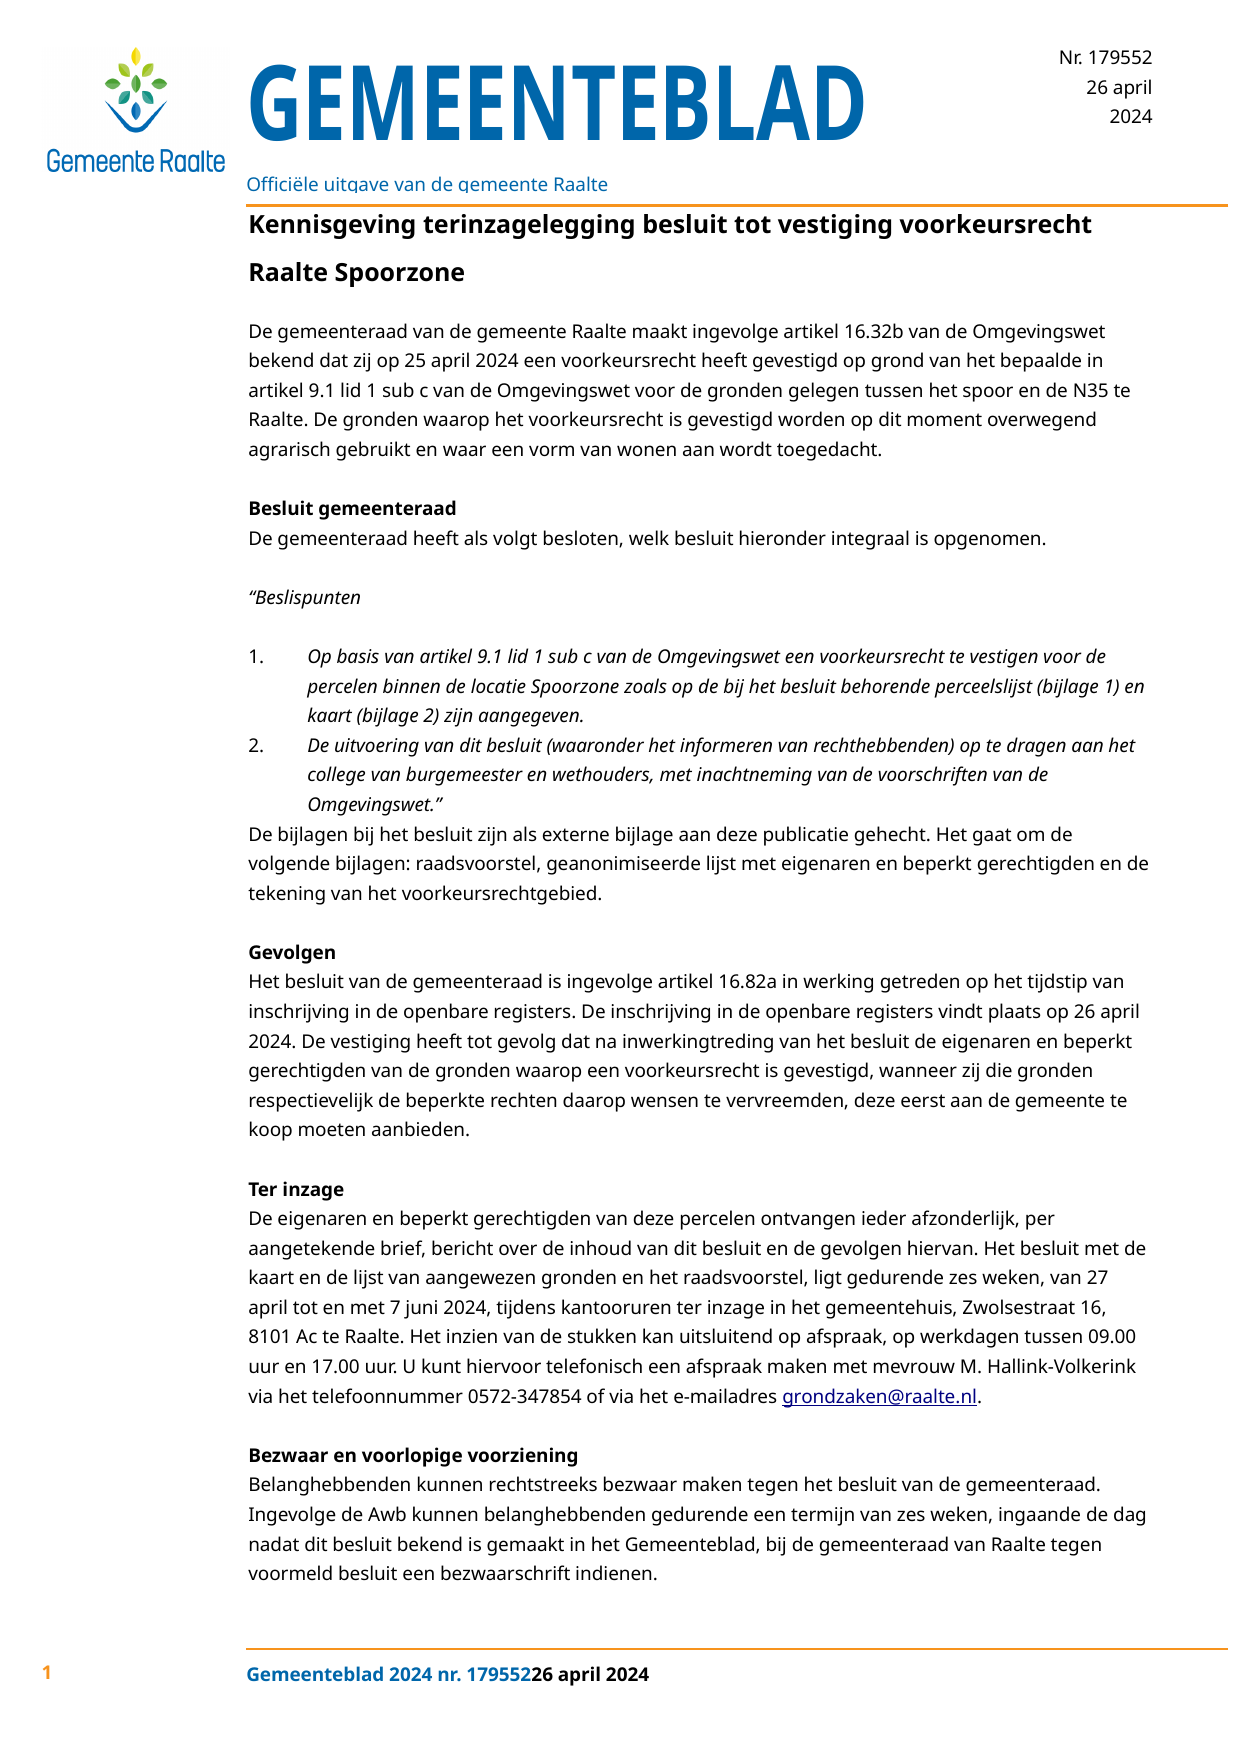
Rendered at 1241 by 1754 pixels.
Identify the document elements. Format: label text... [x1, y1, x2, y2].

text Besluit gemeenteraad [248, 495, 1152, 521]
text Het besluit van de gemeenteraad is ingevolge artikel 16.82a in werking getreden op het tijdstip van inschrijving in de openbare registers. De inschrijving in de openbare registers vindt plaats op 26 april 2024. De vestiging heeft tot gevolg dat na inwerkingtreding van het besluit de eigenaren en beperkt gerechtigden van de gronden waarop een voorkeursrecht is gevestigd, wanneer zij die gronden respectievelijk de beperkte rechten daarop wensen te vervreemden, deze eerst aan de gemeente te koop moeten aanbieden. [248, 969, 1152, 1142]
picture [41, 47, 231, 172]
text Bezwaar en voorlopige voorziening [248, 1442, 1152, 1468]
text Gevolgen [248, 939, 1152, 965]
list Op basis van artikel 9.1 lid 1 sub c van de Omgevingswet een voorkeursrecht te vestigen voor de percelen binnen de locatie Spoorzone zoals op de bij het besluit behorende perceelslijst (bijlage 1) en kaart (bijlage 2) zijn aangegeven. [248, 643, 1152, 728]
text Kennisgeving terinzagelegging besluit tot vestiging voorkeursrecht Raalte Spoorzone [248, 207, 1152, 288]
text Belanghebbenden kunnen rechtstreeks bezwaar maken tegen het besluit van de gemeenteraad. Ingevolge de Awb kunnen belanghebbenden gedurende een termijn van zes weken, ingaande de dag nadat dit besluit bekend is gemaakt in het Gemeenteblad, bij de gemeenteraad van Raalte tegen voormeld besluit een bezwaarschrift indienen. [248, 1472, 1152, 1586]
text “Beslispunten [248, 584, 1152, 610]
text De eigenaren en beperkt gerechtigden van deze percelen ontvangen ieder afzonderlijk, per aangetekende brief, bericht over de inhoud van dit besluit en de gevolgen hiervan. Het besluit met de kaart en de lijst van aangewezen gronden en het raadsvoorstel, ligt gedurende zes weken, van 27 april tot en met 7 juni 2024, tijdens kantooruren ter inzage in het gemeentehuis, Zwolsestraat 16, 8101 Ac te Raalte. Het inzien van de stukken kan uitsluitend op afspraak, op werkdagen tussen 09.00 uur en 17.00 uur. U kunt hiervoor telefonisch een afspraak maken met mevrouw M. Hallink-Volkerink via het telefoonnummer 0572-347854 of via het e-mailadres grondzaken@raalte.nl. [248, 1205, 1152, 1409]
text De bijlagen bij het besluit zijn als externe bijlage aan deze publicatie gehecht. Het gaat om de volgende bijlagen: raadsvoorstel, geanonimiseerde lijst met eigenaren en beperkt gerechtigden en de tekening van het voorkeursrechtgebied. [248, 821, 1152, 906]
text Ter inzage [248, 1176, 1152, 1202]
text De gemeenteraad heeft als volgt besloten, welk besluit hieronder integraal is opgenomen. [248, 525, 1152, 551]
text De gemeenteraad van de gemeente Raalte maakt ingevolge artikel 16.32b van de Omgevingswet bekend dat zij op 25 april 2024 een voorkeursrecht heeft gevestigd op grond van het bepaalde in artikel 9.1 lid 1 sub c van de Omgevingswet voor de gronden gelegen tussen het spoor en de N35 te Raalte. De gronden waarop het voorkeursrecht is gevestigd worden op dit moment overwegend agrarisch gebruikt en waar een vorm van wonen aan wordt toegedacht. [248, 318, 1152, 462]
list De uitvoering van dit besluit (waaronder het informeren van rechthebbenden) op te dragen aan het college van burgemeester en wethouders, met inachtneming van de voorschriften van de Omgevingswet.” [248, 732, 1152, 817]
